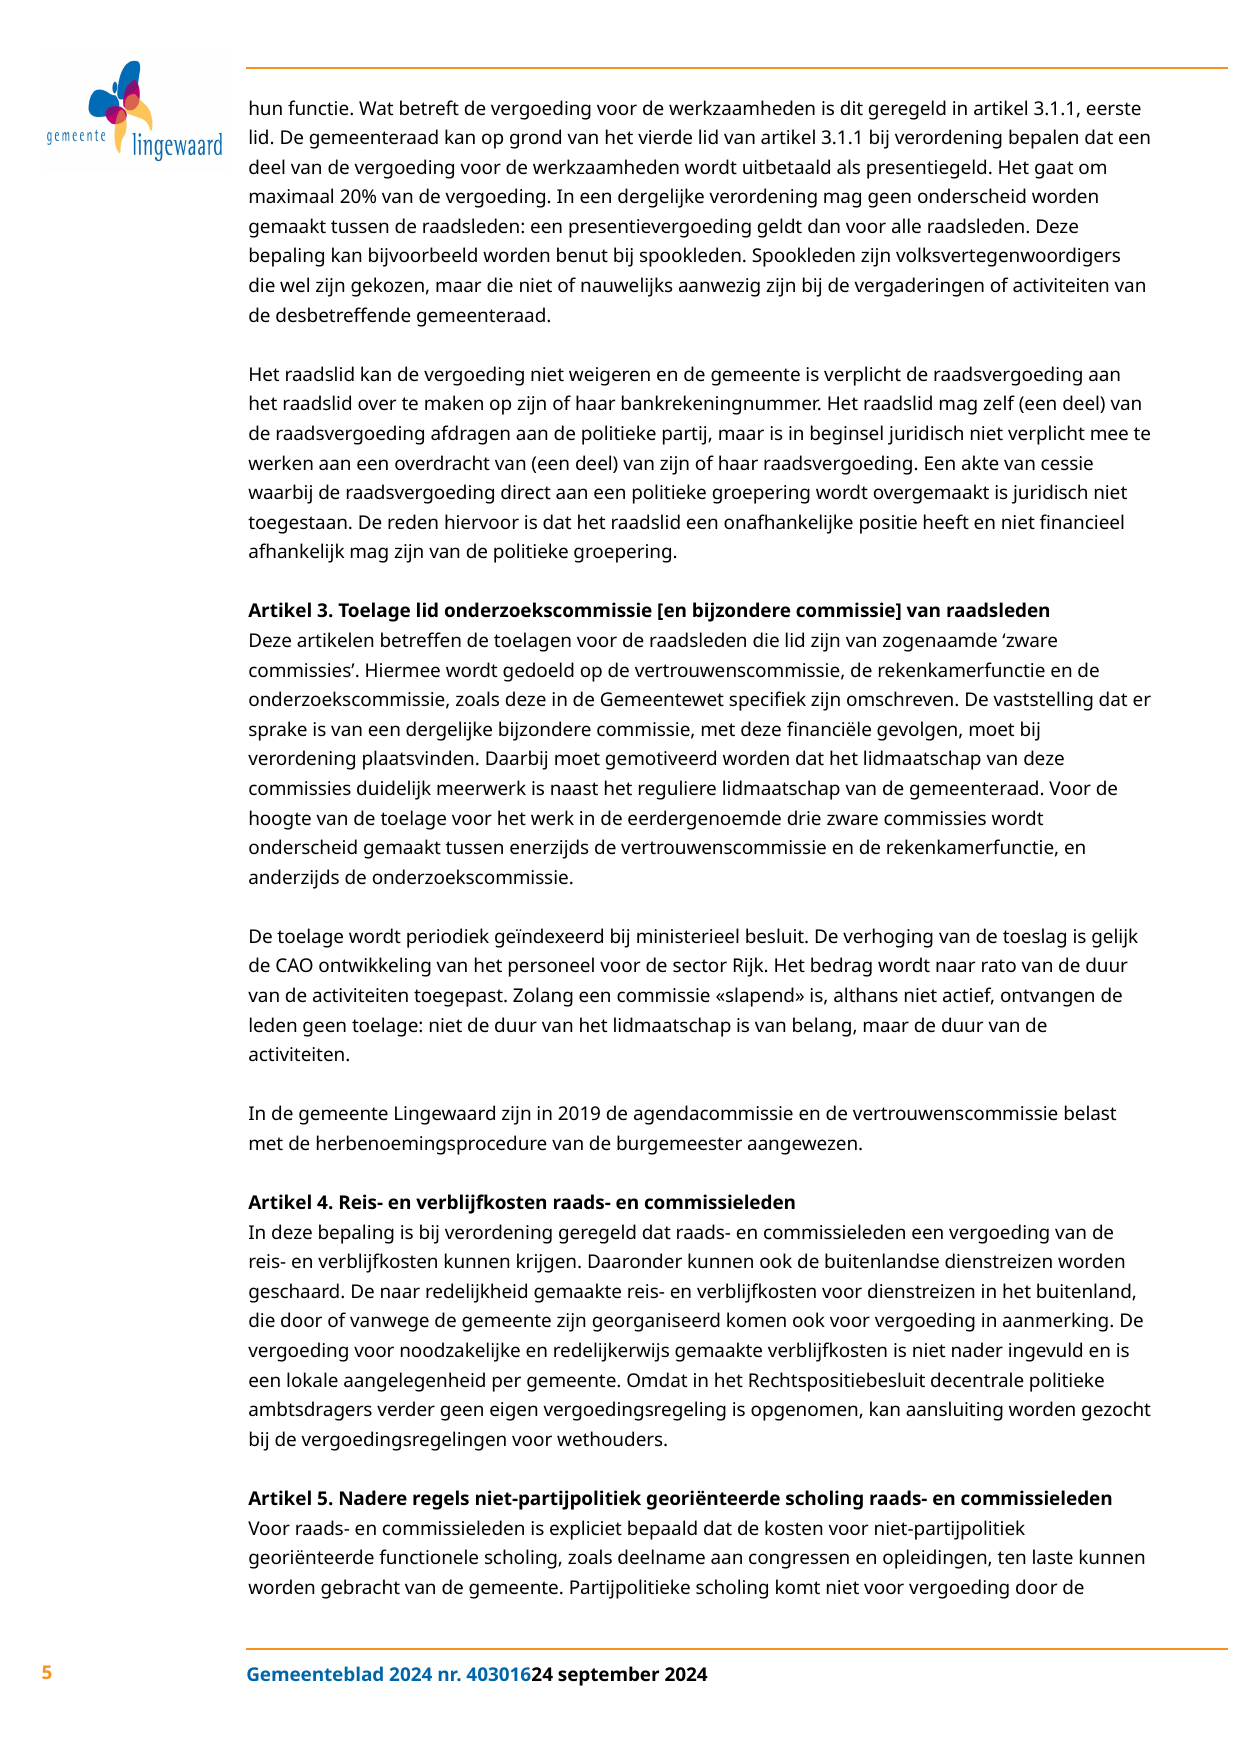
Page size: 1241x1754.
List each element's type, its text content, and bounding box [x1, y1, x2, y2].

text De toelage wordt periodiek geïndexeerd bij ministerieel besluit. De verhoging van de toeslag is gelijk de CAO ontwikkeling van het personeel voor de sector Rijk. Het bedrag wordt naar rato van de duur van de activiteiten toegepast. Zolang een commissie «slapend» is, althans niet actief, ontvangen de leden geen toelage: niet de duur van het lidmaatschap is van belang, maar de duur van de activiteiten. [248, 923, 1152, 1067]
text Artikel 4. Reis- en verblijfkosten raads- en commissieleden [248, 1189, 1152, 1215]
text Voor raads- en commissieleden is expliciet bepaald dat de kosten voor niet-partijpolitiek georiënteerde functionele scholing, zoals deelname aan congressen en opleidingen, ten laste kunnen worden gebracht van de gemeente. Partijpolitieke scholing komt niet voor vergoeding door de [248, 1515, 1152, 1600]
text Deze artikelen betreffen de toelagen voor de raadsleden die lid zijn van zogenaamde ‘zware commissies’. Hiermee wordt gedoeld op de vertrouwenscommissie, de rekenkamerfunctie en de onderzoekscommissie, zoals deze in de Gemeentewet specifiek zijn omschreven. De vaststelling dat er sprake is van een dergelijke bijzondere commissie, met deze financiële gevolgen, moet bij verordening plaatsvinden. Daarbij moet gemotiveerd worden dat het lidmaatschap van deze commissies duidelijk meerwerk is naast het reguliere lidmaatschap van de gemeenteraad. Voor de hoogte van de toelage voor het werk in de eerdergenoemde drie zware commissies wordt onderscheid gemaakt tussen enerzijds de vertrouwenscommissie en de rekenkamerfunctie, en anderzijds de onderzoekscommissie. [248, 627, 1152, 890]
picture [41, 47, 231, 172]
text hun functie. Wat betreft de vergoeding voor de werkzaamheden is dit geregeld in artikel 3.1.1, eerste lid. De gemeenteraad kan op grond van het vierde lid van artikel 3.1.1 bij verordening bepalen dat een deel van de vergoeding voor de werkzaamheden wordt uitbetaald als presentiegeld. Het gaat om maximaal 20% van de vergoeding. In een dergelijke verordening mag geen onderscheid worden gemaakt tussen de raadsleden: een presentievergoeding geldt dan voor alle raadsleden. Deze bepaling kan bijvoorbeeld worden benut bij spookleden. Spookleden zijn volksvertegenwoordigers die wel zijn gekozen, maar die niet of nauwelijks aanwezig zijn bij de vergaderingen of activiteiten van de desbetreffende gemeenteraad. [248, 95, 1152, 328]
text In de gemeente Lingewaard zijn in 2019 de agendacommissie en de vertrouwenscommissie belast met de herbenoemingsprocedure van de burgemeester aangewezen. [248, 1101, 1152, 1156]
text Artikel 5. Nadere regels niet-partijpolitiek georiënteerde scholing raads- en commissieleden [248, 1485, 1152, 1511]
text Artikel 3. Toelage lid onderzoekscommissie [en bijzondere commissie] van raadsleden [248, 598, 1152, 623]
text Het raadslid kan de vergoeding niet weigeren en de gemeente is verplicht de raadsvergoeding aan het raadslid over te maken op zijn of haar bankrekeningnummer. Het raadslid mag zelf (een deel) van de raadsvergoeding afdragen aan de politieke partij, maar is in beginsel juridisch niet verplicht mee te werken aan een overdracht van (een deel) van zijn of haar raadsvergoeding. Een akte van cessie waarbij de raadsvergoeding direct aan een politieke groepering wordt overgemaakt is juridisch niet toegestaan. De reden hiervoor is dat het raadslid een onafhankelijke positie heeft en niet financieel afhankelijk mag zijn van de politieke groepering. [248, 361, 1152, 564]
text In deze bepaling is bij verordening geregeld dat raads- en commissieleden een vergoeding van de reis- en verblijfkosten kunnen krijgen. Daaronder kunnen ook de buitenlandse dienstreizen worden geschaard. De naar redelijkheid gemaakte reis- en verblijfkosten voor dienstreizen in het buitenland, die door of vanwege de gemeente zijn georganiseerd komen ook voor vergoeding in aanmerking. De vergoeding voor noodzakelijke en redelijkerwijs gemaakte verblijfkosten is niet nader ingevuld en is een lokale aangelegenheid per gemeente. Omdat in het Rechtspositiebesluit decentrale politieke ambtsdragers verder geen eigen vergoedingsregeling is opgenomen, kan aansluiting worden gezocht bij de vergoedingsregelingen voor wethouders. [248, 1219, 1152, 1452]
